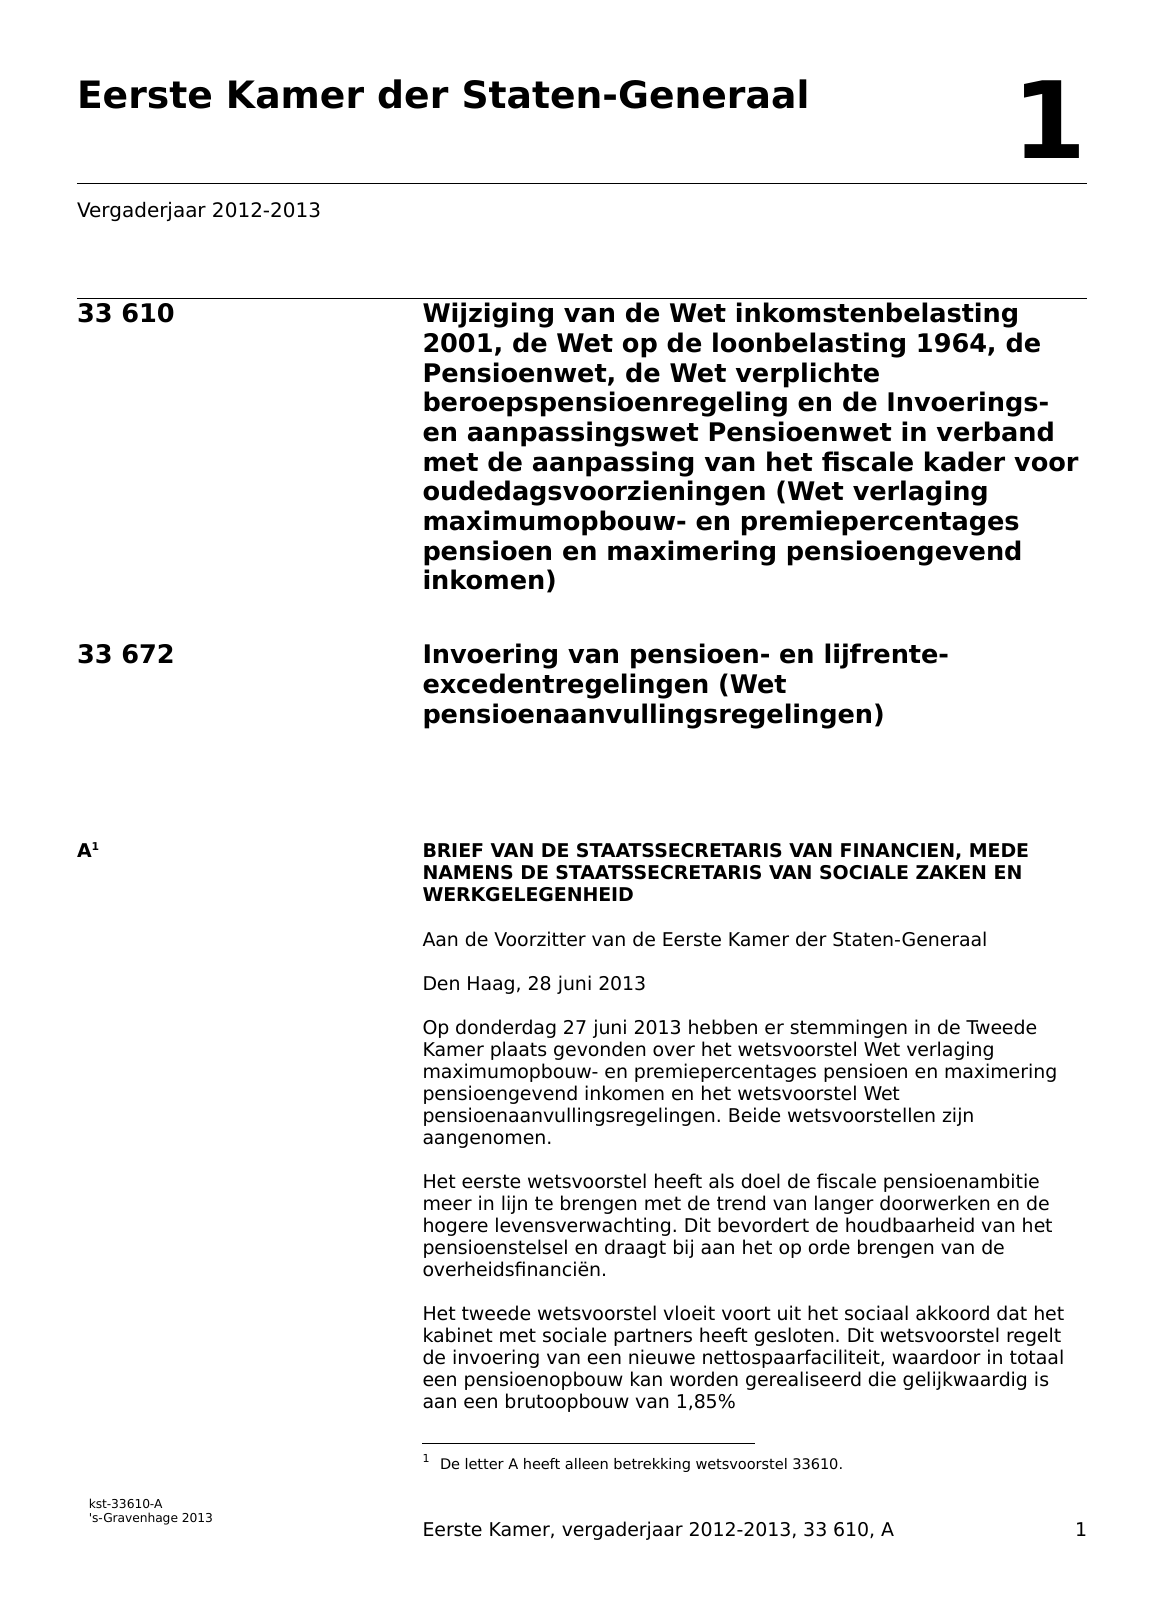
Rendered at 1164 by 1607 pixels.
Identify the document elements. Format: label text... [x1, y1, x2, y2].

table_header 1 [886, 59, 1087, 183]
text Aan de Voorzitter van de Eerste Kamer der Staten-Generaal [422, 928, 1087, 950]
text Het eerste wetsvoorstel heeft als doel de fiscale pensioenambitie meer in lijn te brengen met de trend van langer doorwerken en de hogere levensverwachting. Dit bevordert de houdbaarheid van het pensioenstelsel en draagt bij aan het op orde brengen van de overheidsfinanciën. [422, 1171, 1087, 1281]
subtitle 33 610 Wijziging van de Wet inkomstenbelasting 2001, de Wet op de loonbelasting 1964, de Pensioenwet, de Wet verplichte beroepspensioenregeling en de Invoerings- en aanpassingswet Pensioenwet in verband met de aanpassing van het fiscale kader voor oudedagsvoorzieningen (Wet verlaging maximumopbouw- en premiepercentages pensioen en maximering pensioengevend inkomen) [77, 299, 1087, 596]
text Het tweede wetsvoorstel vloeit voort uit het sociaal akkoord dat het kabinet met sociale partners heeft gesloten. Dit wetsvoorstel regelt de invoering van een nieuwe nettospaarfaciliteit, waardoor in totaal een pensioenopbouw kan worden gerealiseerd die gelijkwaardig is aan een brutoopbouw van 1,85% [422, 1303, 1087, 1413]
text Den Haag, 28 juni 2013 [422, 973, 1087, 994]
text 's-Gravenhage 2013 [88, 1511, 323, 1525]
subtitle A BRIEF VAN DE STAATSSECRETARIS VAN FINANCIEN, MEDE NAMENS DE STAATSSECRETARIS VAN SOCIALE ZAKEN EN WERKGELEGENHEID [77, 840, 1087, 906]
table_cell Vergaderjaar 2012-2013 [77, 184, 1087, 298]
subtitle 33 672 Invoering van pensioen- en lijfrente-excedentregelingen (Wet pensioenaanvullingsregelingen) [77, 640, 1087, 729]
text De letter A heeft alleen betrekking wetsvoorstel 33610. [422, 1452, 1087, 1474]
table_header Eerste Kamer der Staten-Generaal [77, 59, 886, 183]
text Op donderdag 27 juni 2013 hebben er stemmingen in de Tweede Kamer plaats gevonden over het wetsvoorstel Wet verlaging maximumopbouw- en premiepercentages pensioen en maximering pensioengevend inkomen en het wetsvoorstel Wet pensioenaanvullingsregelingen. Beide wetsvoorstellen zijn aangenomen. [422, 1017, 1087, 1149]
text kst-33610-A [88, 1497, 323, 1511]
